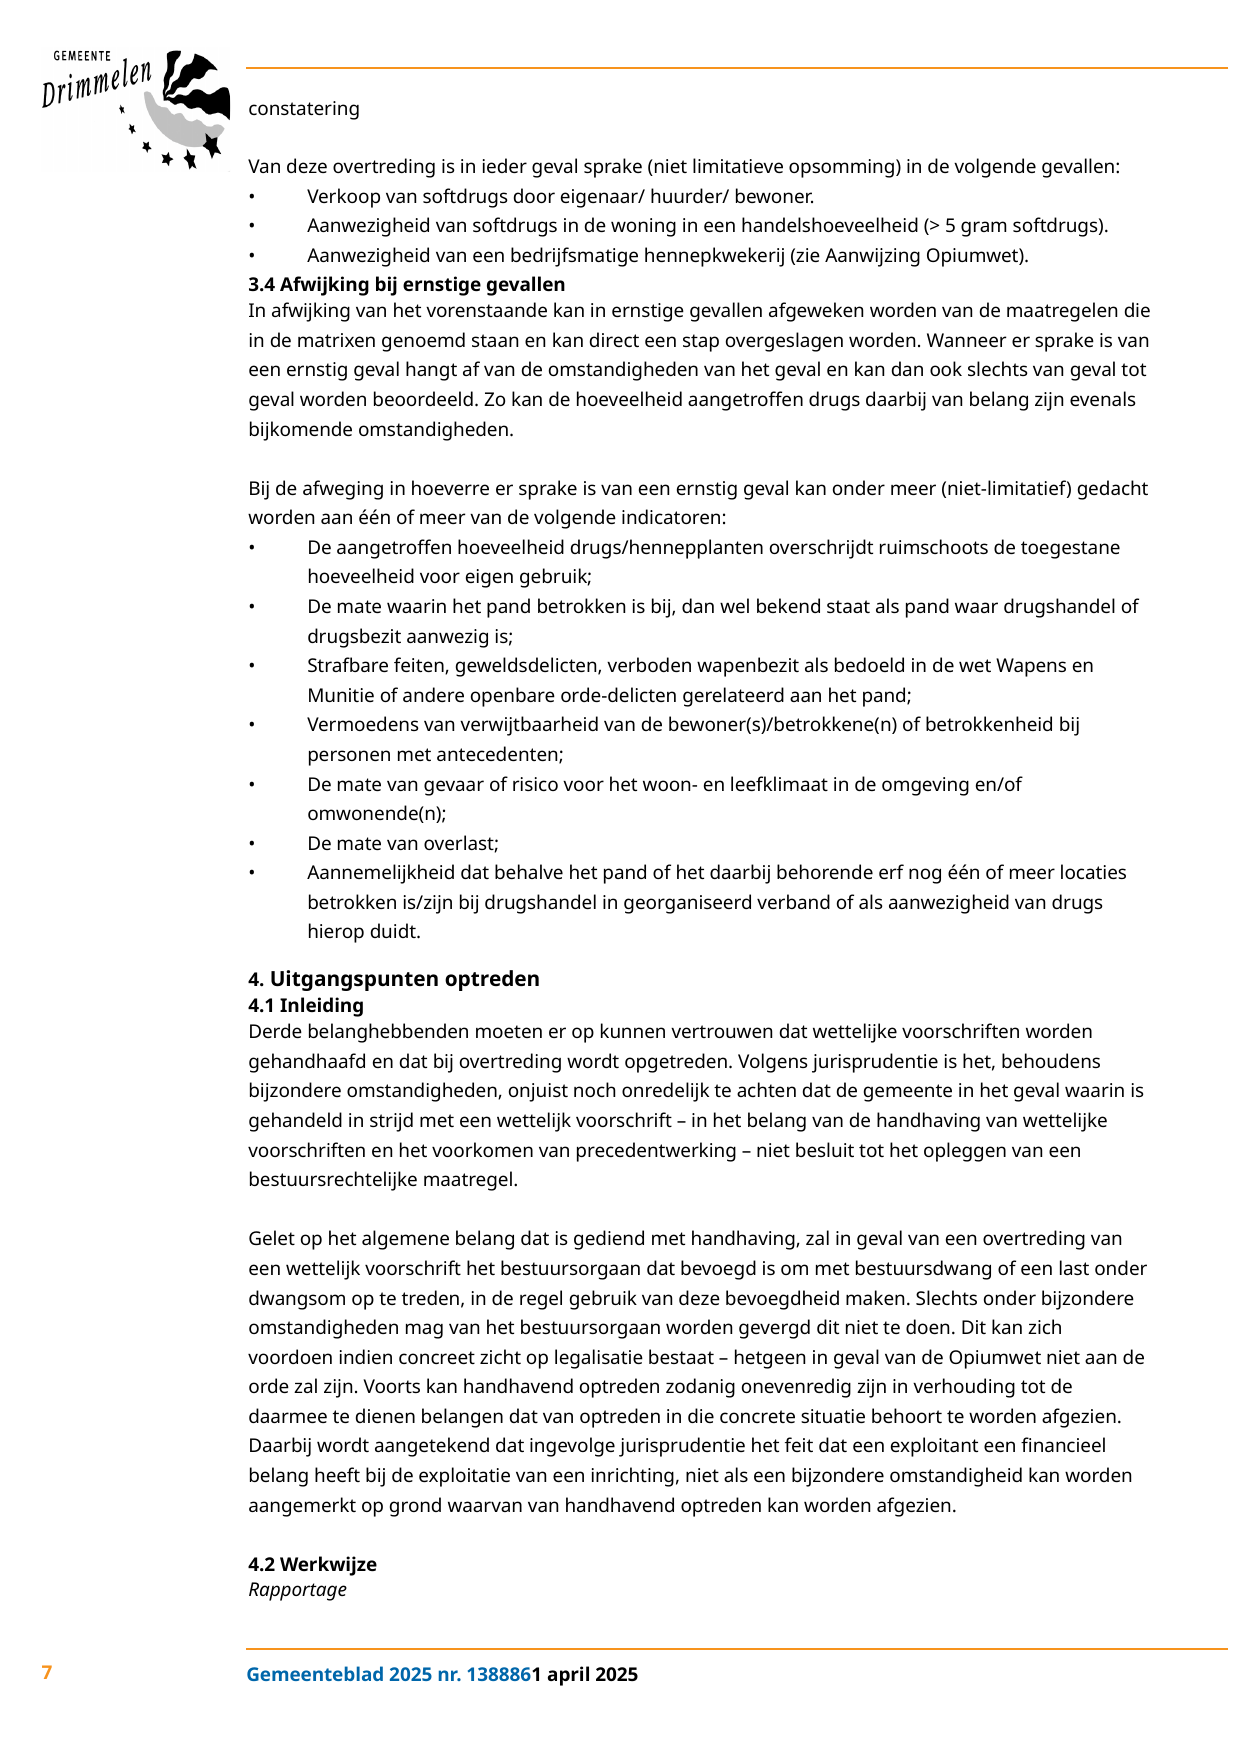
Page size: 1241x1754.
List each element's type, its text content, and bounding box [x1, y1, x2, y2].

text 3.4 Afwijking bij ernstige gevallen [248, 272, 1152, 297]
list Aannemelijkheid dat behalve het pand of het daarbij behorende erf nog één of meer locaties betrokken is/zijn bij drugshandel in georganiseerd verband of als aanwezigheid van drugs hierop duidt. [248, 859, 1152, 944]
text Gelet op het algemene belang dat is gediend met handhaving, zal in geval van een overtreding van een wettelijk voorschrift het bestuursorgaan dat bevoegd is om met bestuursdwang of een last onder dwangsom op te treden, in de regel gebruik van deze bevoegdheid maken. Slechts onder bijzondere omstandigheden mag van het bestuursorgaan worden gevergd dit niet te doen. Dit kan zich voordoen indien concreet zicht op legalisatie bestaat – hetgeen in geval van de Opiumwet niet aan de orde zal zijn. Voorts kan handhavend optreden zodanig onevenredig zijn in verhouding tot de daarmee te dienen belangen dat van optreden in die concrete situatie behoort te worden afgezien. Daarbij wordt aangetekend dat ingevolge jurisprudentie het feit dat een exploitant een financieel belang heeft bij de exploitatie van een inrichting, niet als een bijzondere omstandigheid kan worden aangemerkt op grond waarvan van handhavend optreden kan worden afgezien. [248, 1226, 1152, 1517]
text Van deze overtreding is in ieder geval sprake (niet limitatieve opsomming) in de volgende gevallen: [248, 153, 1152, 179]
list De mate van gevaar of risico voor het woon- en leefklimaat in de omgeving en/of omwonende(n); [248, 771, 1152, 826]
list Aanwezigheid van een bedrijfsmatige hennepkwekerij (zie Aanwijzing Opiumwet). [248, 242, 1152, 268]
text 4.2 Werkwijze [248, 1551, 1152, 1577]
list Aanwezigheid van softdrugs in de woning in een handelshoeveelheid (> 5 gram softdrugs). [248, 212, 1152, 238]
text Bij de afweging in hoeverre er sprake is van een ernstig geval kan onder meer (niet-limitatief) gedacht worden aan één of meer van de volgende indicatoren: [248, 475, 1152, 530]
list De mate van overlast; [248, 830, 1152, 856]
list De aangetroffen hoeveelheid drugs/hennepplanten overschrijdt ruimschoots de toegestane hoeveelheid voor eigen gebruik; [248, 534, 1152, 589]
text Rapportage [248, 1577, 1152, 1602]
list Vermoedens van verwijtbaarheid van de bewoner(s)/betrokkene(n) of betrokkenheid bij personen met antecedenten; [248, 712, 1152, 767]
list Verkoop van softdrugs door eigenaar/ huurder/ bewoner. [248, 183, 1152, 209]
list Strafbare feiten, geweldsdelicten, verboden wapenbezit als bedoeld in de wet Wapens en Munitie of andere openbare orde-delicten gerelateerd aan het pand; [248, 652, 1152, 708]
list De mate waarin het pand betrokken is bij, dan wel bekend staat als pand waar drugshandel of drugsbezit aanwezig is; [248, 593, 1152, 648]
picture [41, 47, 231, 172]
table_cell [700, 95, 1152, 121]
text Derde belanghebbenden moeten er op kunnen vertrouwen dat wettelijke voorschriften worden gehandhaafd en dat bij overtreding wordt opgetreden. Volgens jurisprudentie is het, behoudens bijzondere omstandigheden, onjuist noch onredelijk te achten dat de gemeente in het geval waarin is gehandeld in strijd met een wettelijk voorschrift – in het belang van de handhaving van wettelijke voorschriften en het voorkomen van precedentwerking – niet besluit tot het opleggen van een bestuursrechtelijke maatregel. [248, 1018, 1152, 1192]
table_cell constatering [248, 95, 700, 121]
text In afwijking van het vorenstaande kan in ernstige gevallen afgeweken worden van de maatregelen die in de matrixen genoemd staan en kan direct een stap overgeslagen worden. Wanneer er sprake is van een ernstig geval hangt af van de omstandigheden van het geval en kan dan ook slechts van geval tot geval worden beoordeeld. Zo kan de hoeveelheid aangetroffen drugs daarbij van belang zijn evenals bijkomende omstandigheden. [248, 297, 1152, 441]
text 4. Uitgangspunten optreden [248, 964, 1152, 993]
text 4.1 Inleiding [248, 993, 1152, 1018]
